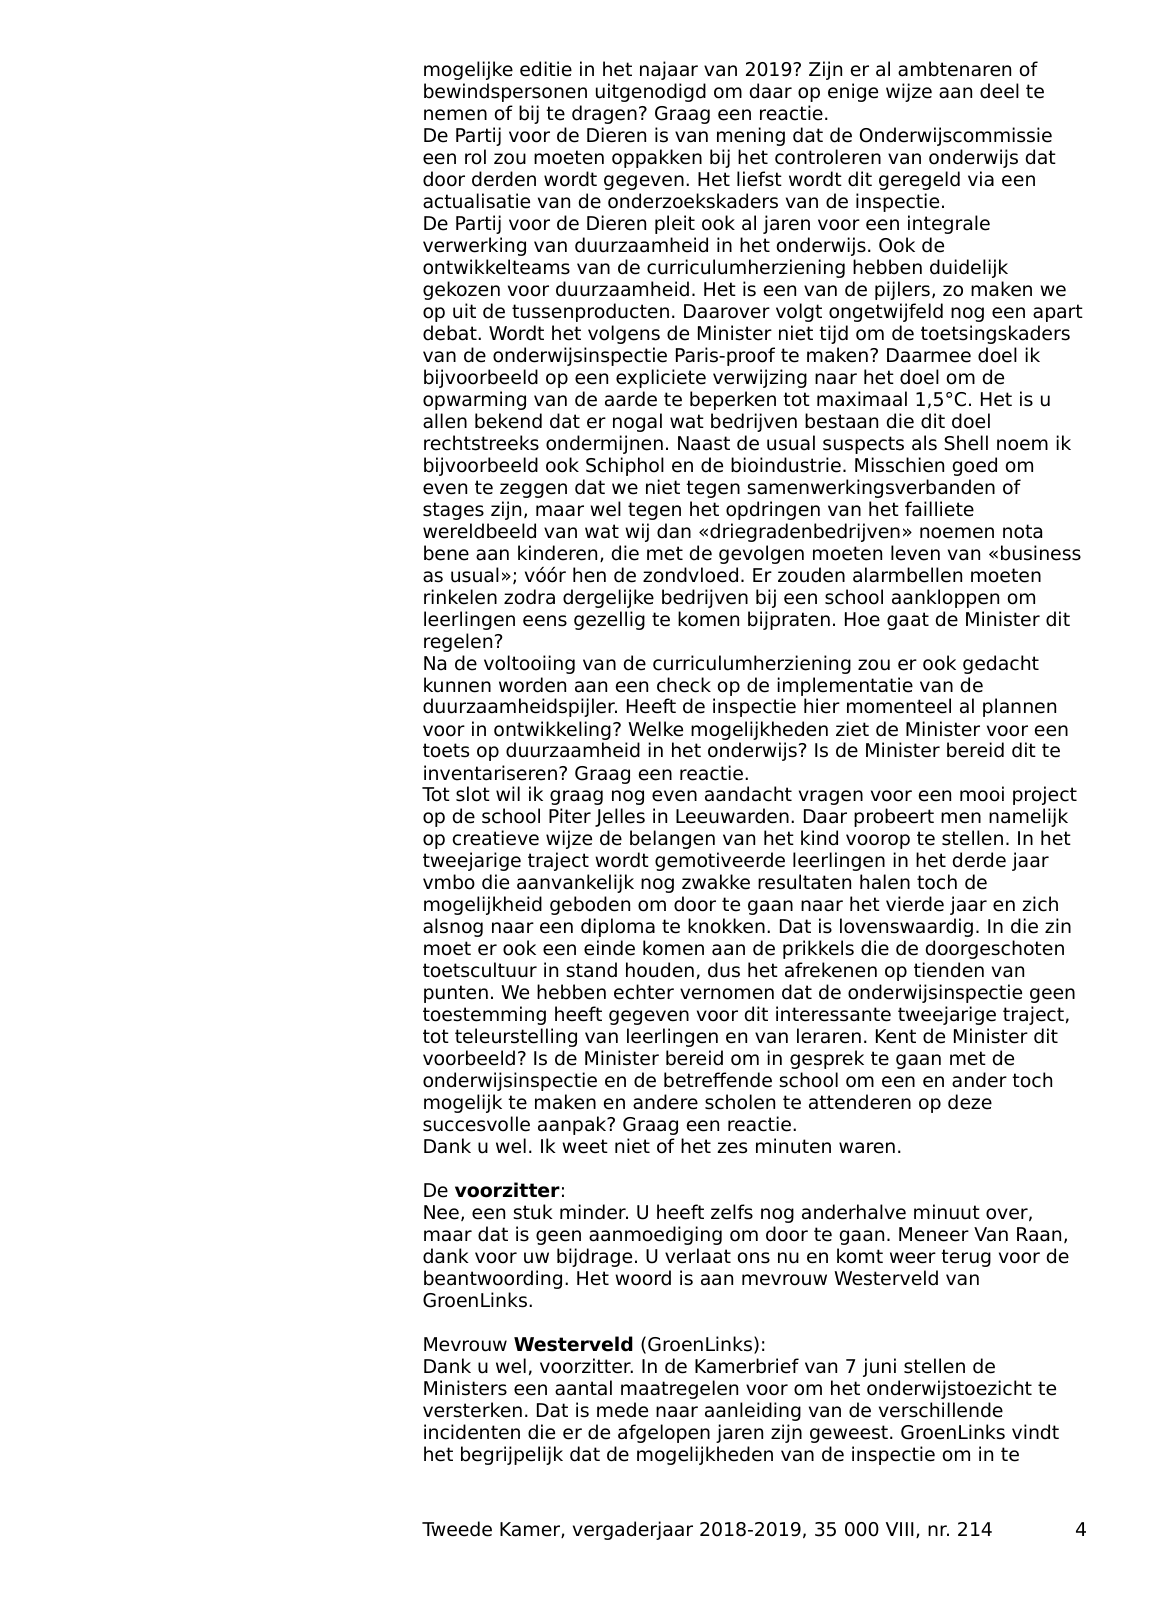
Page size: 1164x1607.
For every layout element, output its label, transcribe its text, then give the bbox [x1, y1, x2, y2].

text Dank u wel, voorzitter. In de Kamerbrief van 7 juni stellen de Ministers een aantal maatregelen voor om het onderwijstoezicht te versterken. Dat is mede naar aanleiding van de verschillende incidenten die er de afgelopen jaren zijn geweest. GroenLinks vindt het begrijpelijk dat de mogelijkheden van de inspectie om in te [422, 1356, 1087, 1466]
text Nee, een stuk minder. U heeft zelfs nog anderhalve minuut over, maar dat is geen aanmoediging om door te gaan. Meneer Van Raan, dank voor uw bijdrage. U verlaat ons nu en komt weer terug voor de beantwoording. Het woord is aan mevrouw Westerveld van GroenLinks. [422, 1202, 1087, 1312]
text Tot slot wil ik graag nog even aandacht vragen voor een mooi project op de school Piter Jelles in Leeuwarden. Daar probeert men namelijk op creatieve wijze de belangen van het kind voorop te stellen. In het tweejarige traject wordt gemotiveerde leerlingen in het derde jaar vmbo die aanvankelijk nog zwakke resultaten halen toch de mogelijkheid geboden om door te gaan naar het vierde jaar en zich alsnog naar een diploma te knokken. Dat is lovenswaardig. In die zin moet er ook een einde komen aan de prikkels die de doorgeschoten toetscultuur in stand houden, dus het afrekenen op tienden van punten. We hebben echter vernomen dat de onderwijsinspectie geen toestemming heeft gegeven voor dit interessante tweejarige traject, tot teleurstelling van leerlingen en van leraren. Kent de Minister dit voorbeeld? Is de Minister bereid om in gesprek te gaan met de onderwijsinspectie en de betreffende school om een en ander toch mogelijk te maken en andere scholen te attenderen op deze succesvolle aanpak? Graag een reactie. [422, 784, 1087, 1136]
text mogelijke editie in het najaar van 2019? Zijn er al ambtenaren of bewindspersonen uitgenodigd om daar op enige wijze aan deel te nemen of bij te dragen? Graag een reactie. [422, 59, 1087, 125]
text De Partij voor de Dieren is van mening dat de Onderwijscommissie een rol zou moeten oppakken bij het controleren van onderwijs dat door derden wordt gegeven. Het liefst wordt dit geregeld via een actualisatie van de onderzoekskaders van de inspectie. [422, 125, 1087, 213]
text De voorzitter: [422, 1180, 1087, 1202]
text Dank u wel. Ik weet niet of het zes minuten waren. [422, 1136, 1087, 1158]
text Na de voltooiing van de curriculumherziening zou er ook gedacht kunnen worden aan een check op de implementatie van de duurzaamheidspijler. Heeft de inspectie hier momenteel al plannen voor in ontwikkeling? Welke mogelijkheden ziet de Minister voor een toets op duurzaamheid in het onderwijs? Is de Minister bereid dit te inventariseren? Graag een reactie. [422, 652, 1087, 784]
text De Partij voor de Dieren pleit ook al jaren voor een integrale verwerking van duurzaamheid in het onderwijs. Ook de ontwikkelteams van de curriculumherziening hebben duidelijk gekozen voor duurzaamheid. Het is een van de pijlers, zo maken we op uit de tussenproducten. Daarover volgt ongetwijfeld nog een apart debat. Wordt het volgens de Minister niet tijd om de toetsingskaders van de onderwijsinspectie Paris-proof te maken? Daarmee doel ik bijvoorbeeld op een expliciete verwijzing naar het doel om de opwarming van de aarde te beperken tot maximaal 1,5°C. Het is u allen bekend dat er nogal wat bedrijven bestaan die dit doel rechtstreeks ondermijnen. Naast de usual suspects als Shell noem ik bijvoorbeeld ook Schiphol en de bioindustrie. Misschien goed om even te zeggen dat we niet tegen samenwerkingsverbanden of stages zijn, maar wel tegen het opdringen van het failliete wereldbeeld van wat wij dan «driegradenbedrijven» noemen nota bene aan kinderen, die met de gevolgen moeten leven van «business as usual»; vóór hen de zondvloed. Er zouden alarmbellen moeten rinkelen zodra dergelijke bedrijven bij een school aankloppen om leerlingen eens gezellig te komen bijpraten. Hoe gaat de Minister dit regelen? [422, 213, 1087, 652]
text Mevrouw Westerveld (GroenLinks): [422, 1334, 1087, 1356]
